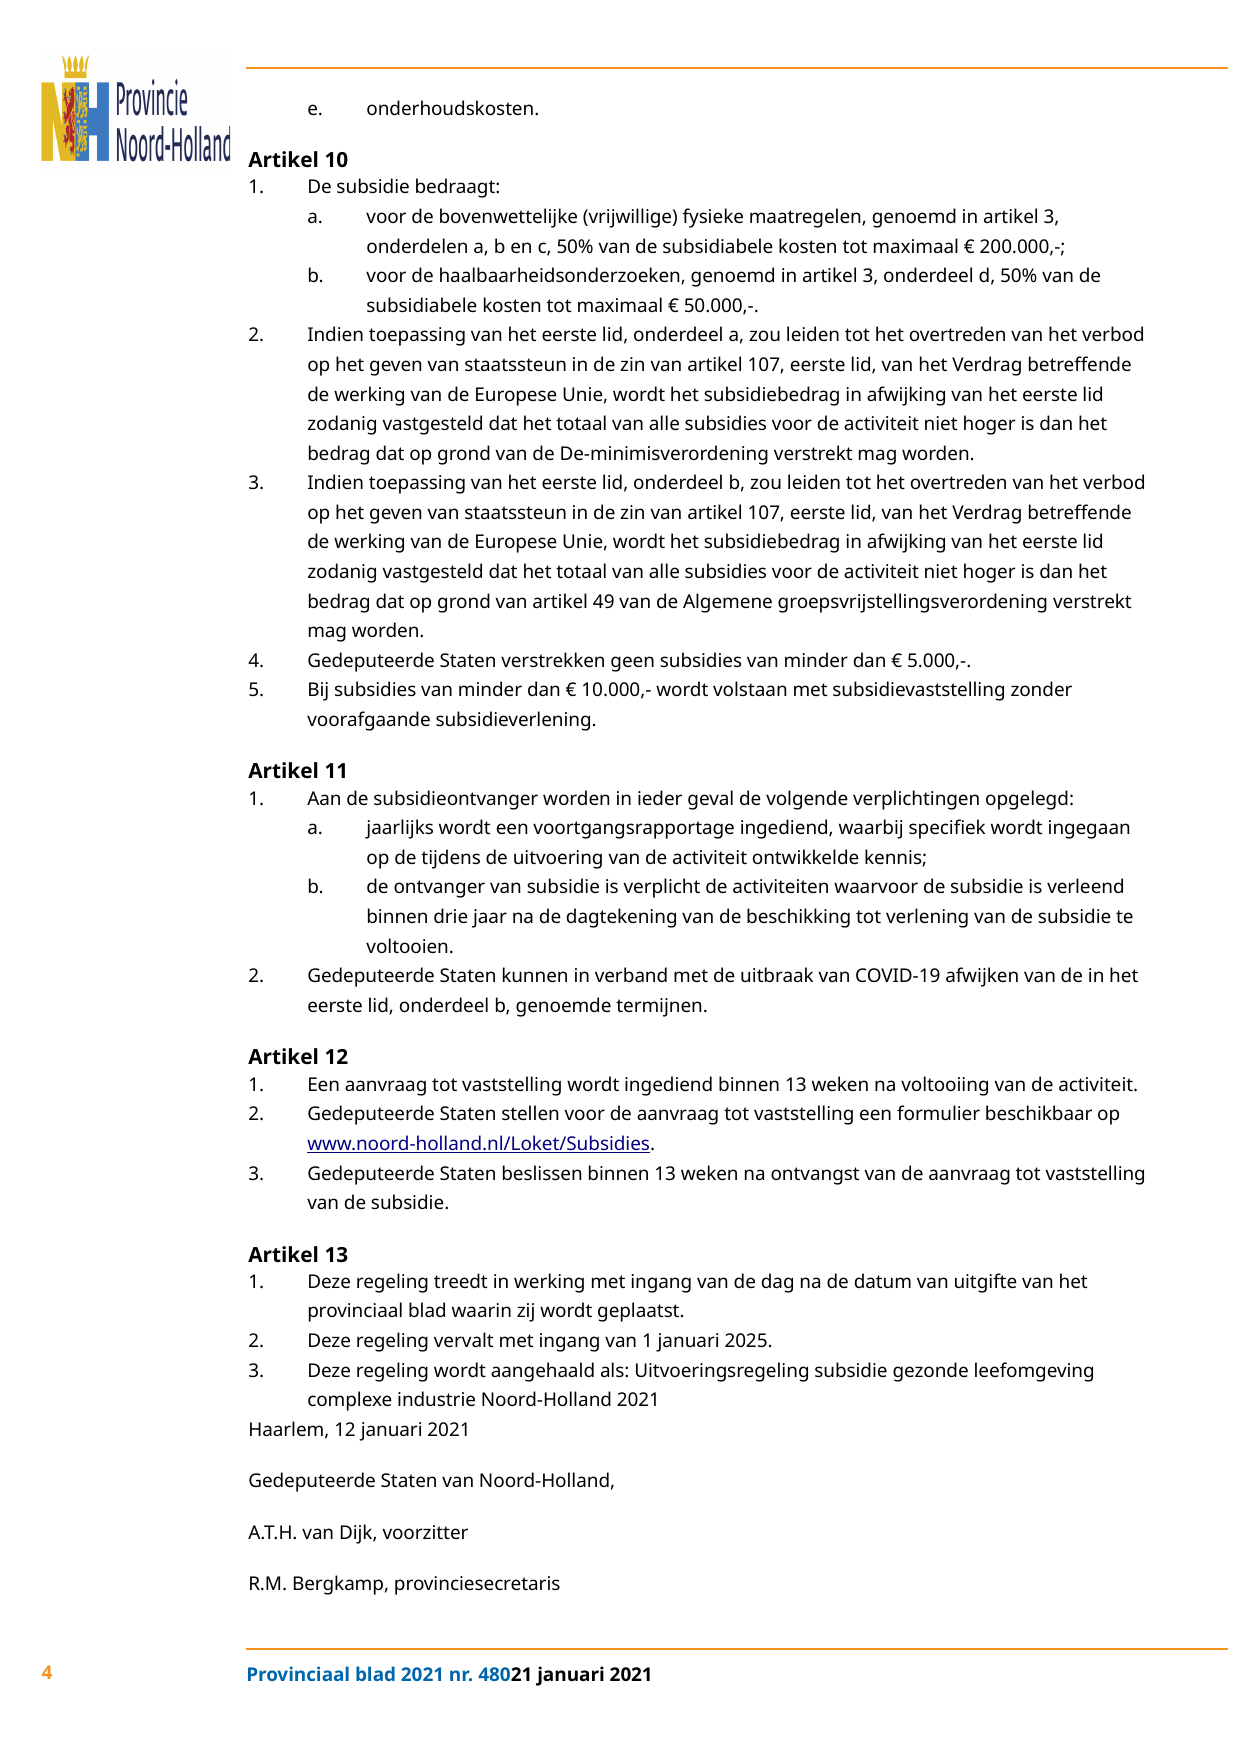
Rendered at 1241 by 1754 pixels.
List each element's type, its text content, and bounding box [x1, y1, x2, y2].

list Gedeputeerde Staten stellen voor de aanvraag tot vaststelling een formulier beschikbaar op www.noord-holland.nl/Loket/Subsidies. [248, 1101, 1152, 1156]
list Deze regeling wordt aangehaald als: Uitvoeringsregeling subsidie gezonde leefomgeving complexe industrie Noord-Holland 2021 [248, 1357, 1152, 1412]
list Gedeputeerde Staten verstrekken geen subsidies van minder dan € 5.000,-. [248, 647, 1152, 673]
text Gedeputeerde Staten van Noord-Holland, [248, 1467, 1152, 1493]
list Aan de subsidieontvanger worden in ieder geval de volgende verplichtingen opgelegd: [248, 785, 1152, 811]
list Bij subsidies van minder dan € 10.000,- wordt volstaan met subsidievaststelling zonder voorafgaande subsidieverlening. [248, 677, 1152, 732]
list de ontvanger van subsidie is verplicht de activiteiten waarvoor de subsidie is verleend binnen drie jaar na de dagtekening van de beschikking tot verlening van de subsidie te voltooien. [307, 874, 1152, 959]
text Artikel 11 [248, 757, 1152, 785]
list jaarlijks wordt een voortgangsrapportage ingediend, waarbij specifiek wordt ingegaan op de tijdens de uitvoering van de activiteit ontwikkelde kennis; [307, 814, 1152, 870]
text Haarlem, 12 januari 2021 [248, 1416, 1152, 1442]
text Artikel 12 [248, 1042, 1152, 1071]
text Artikel 10 [248, 145, 1152, 174]
list Gedeputeerde Staten kunnen in verband met de uitbraak van COVID-19 afwijken van de in het eerste lid, onderdeel b, genoemde termijnen. [248, 962, 1152, 1018]
list voor de haalbaarheidsonderzoeken, genoemd in artikel 3, onderdeel d, 50% van de subsidiabele kosten tot maximaal € 50.000,-. [307, 262, 1152, 318]
list Gedeputeerde Staten beslissen binnen 13 weken na ontvangst van de aanvraag tot vaststelling van de subsidie. [248, 1160, 1152, 1215]
list onderhoudskosten. [307, 95, 1152, 121]
text Artikel 13 [248, 1240, 1152, 1268]
list voor de bovenwettelijke (vrijwillige) fysieke maatregelen, genoemd in artikel 3, onderdelen a, b en c, 50% van de subsidiabele kosten tot maximaal € 200.000,-; [307, 203, 1152, 258]
list Deze regeling vervalt met ingang van 1 januari 2025. [248, 1327, 1152, 1353]
text A.T.H. van Dijk, voorzitter [248, 1519, 1152, 1545]
list Een aanvraag tot vaststelling wordt ingediend binnen 13 weken na voltooiing van de activiteit. [248, 1071, 1152, 1097]
picture [41, 47, 231, 172]
list Indien toepassing van het eerste lid, onderdeel b, zou leiden tot het overtreden van het verbod op het geven van staatssteun in de zin van artikel 107, eerste lid, van het Verdrag betreffende de werking van de Europese Unie, wordt het subsidiebedrag in afwijking van het eerste lid zodanig vastgesteld dat het totaal van alle subsidies voor de activiteit niet hoger is dan het bedrag dat op grond van artikel 49 van de Algemene groepsvrijstellingsverordening verstrekt mag worden. [248, 469, 1152, 643]
list Deze regeling treedt in werking met ingang van de dag na de datum van uitgifte van het provinciaal blad waarin zij wordt geplaatst. [248, 1268, 1152, 1323]
text R.M. Bergkamp, provinciesecretaris [248, 1570, 1152, 1596]
list De subsidie bedraagt: [248, 174, 1152, 199]
list Indien toepassing van het eerste lid, onderdeel a, zou leiden tot het overtreden van het verbod op het geven van staatssteun in de zin van artikel 107, eerste lid, van het Verdrag betreffende de werking van de Europese Unie, wordt het subsidiebedrag in afwijking van het eerste lid zodanig vastgesteld dat het totaal van alle subsidies voor de activiteit niet hoger is dan het bedrag dat op grond van de De-minimisverordening verstrekt mag worden. [248, 322, 1152, 466]
